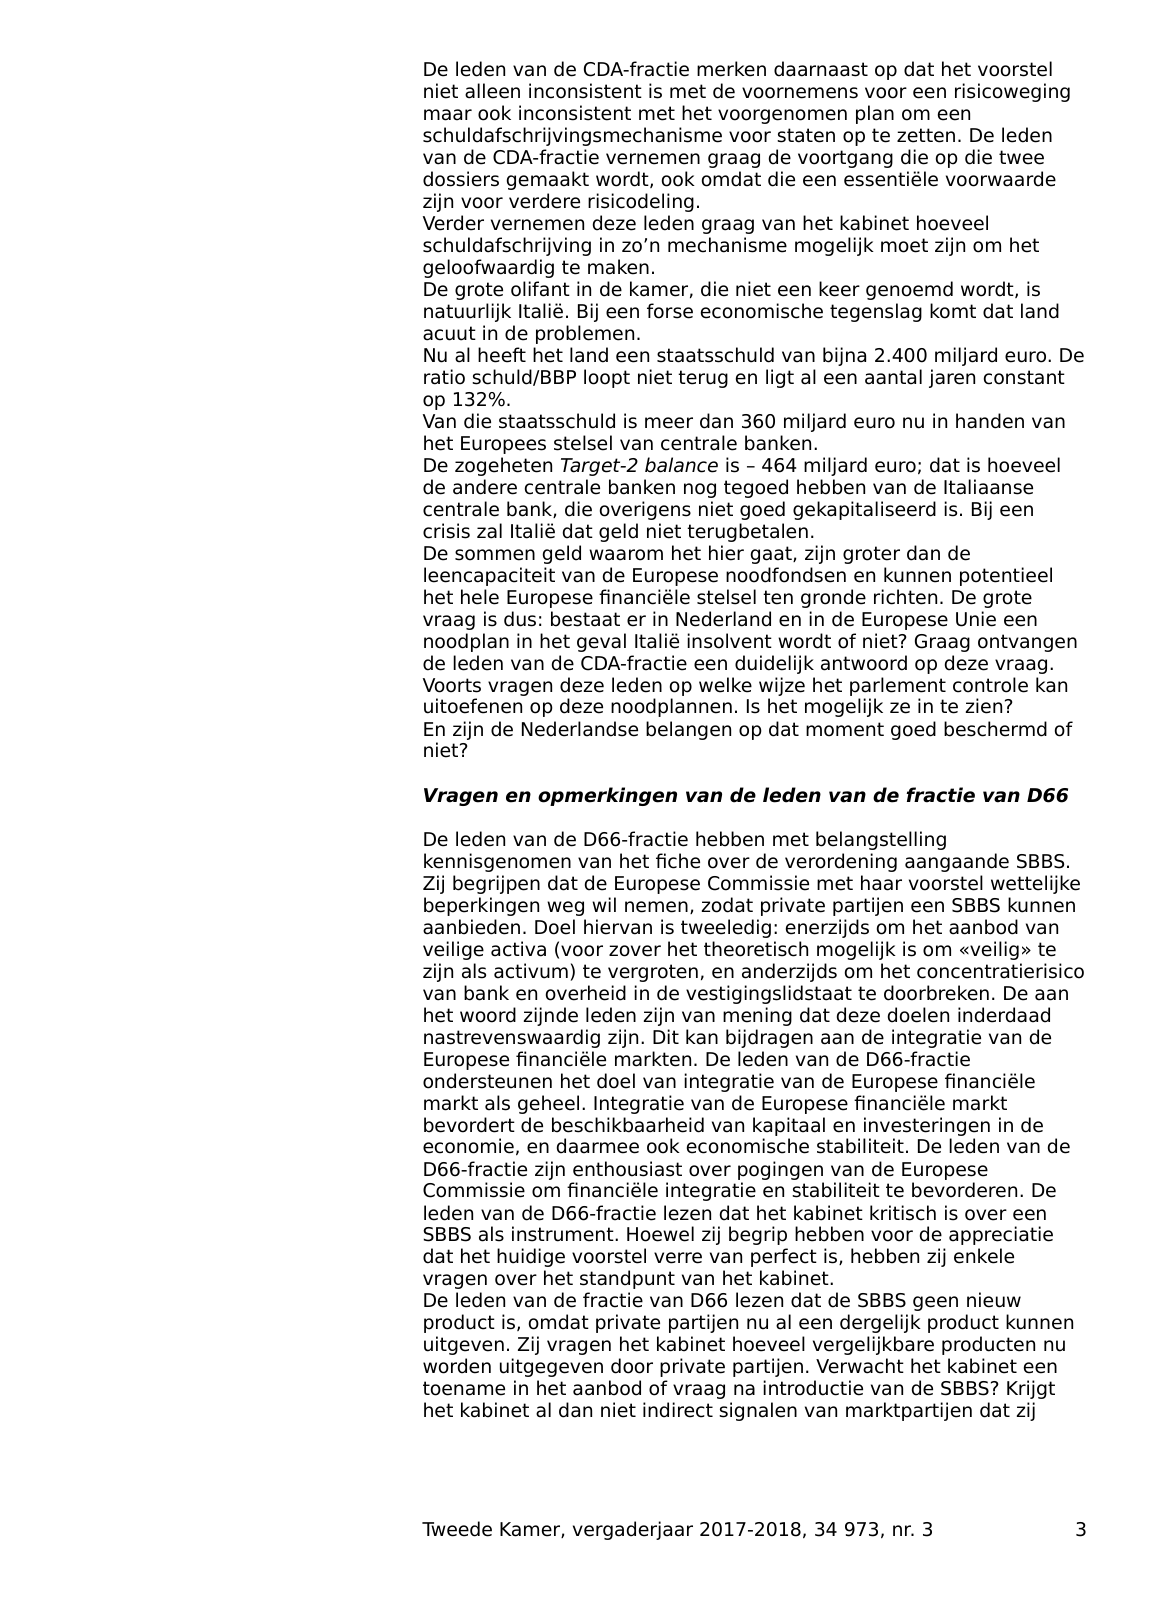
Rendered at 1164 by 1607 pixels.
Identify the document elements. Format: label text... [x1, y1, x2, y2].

text De zogeheten Target-2 balance is – 464 miljard euro; dat is hoeveel de andere centrale banken nog tegoed hebben van de Italiaanse centrale bank, die overigens niet goed gekapitaliseerd is. Bij een crisis zal Italië dat geld niet terugbetalen. [422, 455, 1087, 543]
text De grote olifant in de kamer, die niet een keer genoemd wordt, is natuurlijk Italië. Bij een forse economische tegenslag komt dat land acuut in de problemen. [422, 279, 1087, 345]
text De leden van de CDA-fractie merken daarnaast op dat het voorstel niet alleen inconsistent is met de voornemens voor een risicoweging maar ook inconsistent met het voorgenomen plan om een schuldafschrijvingsmechanisme voor staten op te zetten. De leden van de CDA-fractie vernemen graag de voortgang die op die twee dossiers gemaakt wordt, ook omdat die een essentiële voorwaarde zijn voor verdere risicodeling. [422, 59, 1087, 213]
text De leden van de fractie van D66 lezen dat de SBBS geen nieuw product is, omdat private partijen nu al een dergelijk product kunnen uitgeven. Zij vragen het kabinet hoeveel vergelijkbare producten nu worden uitgegeven door private partijen. Verwacht het kabinet een toename in het aanbod of vraag na introductie van de SBBS? Krijgt het kabinet al dan niet indirect signalen van marktpartijen dat zij [422, 1290, 1087, 1422]
text De leden van de D66-fractie hebben met belangstelling kennisgenomen van het fiche over de verordening aangaande SBBS. Zij begrijpen dat de Europese Commissie met haar voorstel wettelijke beperkingen weg wil nemen, zodat private partijen een SBBS kunnen aanbieden. Doel hiervan is tweeledig: enerzijds om het aanbod van veilige activa (voor zover het theoretisch mogelijk is om «veilig» te zijn als activum) te vergroten, en anderzijds om het concentratierisico van bank en overheid in de vestigingslidstaat te doorbreken. De aan het woord zijnde leden zijn van mening dat deze doelen inderdaad nastrevenswaardig zijn. Dit kan bijdragen aan de integratie van de Europese financiële markten. De leden van de D66-fractie ondersteunen het doel van integratie van de Europese financiële markt als geheel. Integratie van de Europese financiële markt bevordert de beschikbaarheid van kapitaal en investeringen in de economie, en daarmee ook economische stabiliteit. De leden van de D66-fractie zijn enthousiast over pogingen van de Europese Commissie om financiële integratie en stabiliteit te bevorderen. De leden van de D66-fractie lezen dat het kabinet kritisch is over een SBBS als instrument. Hoewel zij begrip hebben voor de appreciatie dat het huidige voorstel verre van perfect is, hebben zij enkele vragen over het standpunt van het kabinet. [422, 829, 1087, 1290]
text Verder vernemen deze leden graag van het kabinet hoeveel schuldafschrijving in zo’n mechanisme mogelijk moet zijn om het geloofwaardig te maken. [422, 213, 1087, 279]
subtitle Vragen en opmerkingen van de leden van de fractie van D66 [422, 784, 1087, 807]
text Van die staatsschuld is meer dan 360 miljard euro nu in handen van het Europees stelsel van centrale banken. [422, 411, 1087, 455]
text En zijn de Nederlandse belangen op dat moment goed beschermd of niet? [422, 718, 1087, 762]
text Voorts vragen deze leden op welke wijze het parlement controle kan uitoefenen op deze noodplannen. Is het mogelijk ze in te zien? [422, 674, 1087, 718]
text De sommen geld waarom het hier gaat, zijn groter dan de leencapaciteit van de Europese noodfondsen en kunnen potentieel het hele Europese financiële stelsel ten gronde richten. De grote vraag is dus: bestaat er in Nederland en in de Europese Unie een noodplan in het geval Italië insolvent wordt of niet? Graag ontvangen de leden van de CDA-fractie een duidelijk antwoord op deze vraag. [422, 543, 1087, 674]
text Nu al heeft het land een staatsschuld van bijna 2.400 miljard euro. De ratio schuld/BBP loopt niet terug en ligt al een aantal jaren constant op 132%. [422, 345, 1087, 411]
